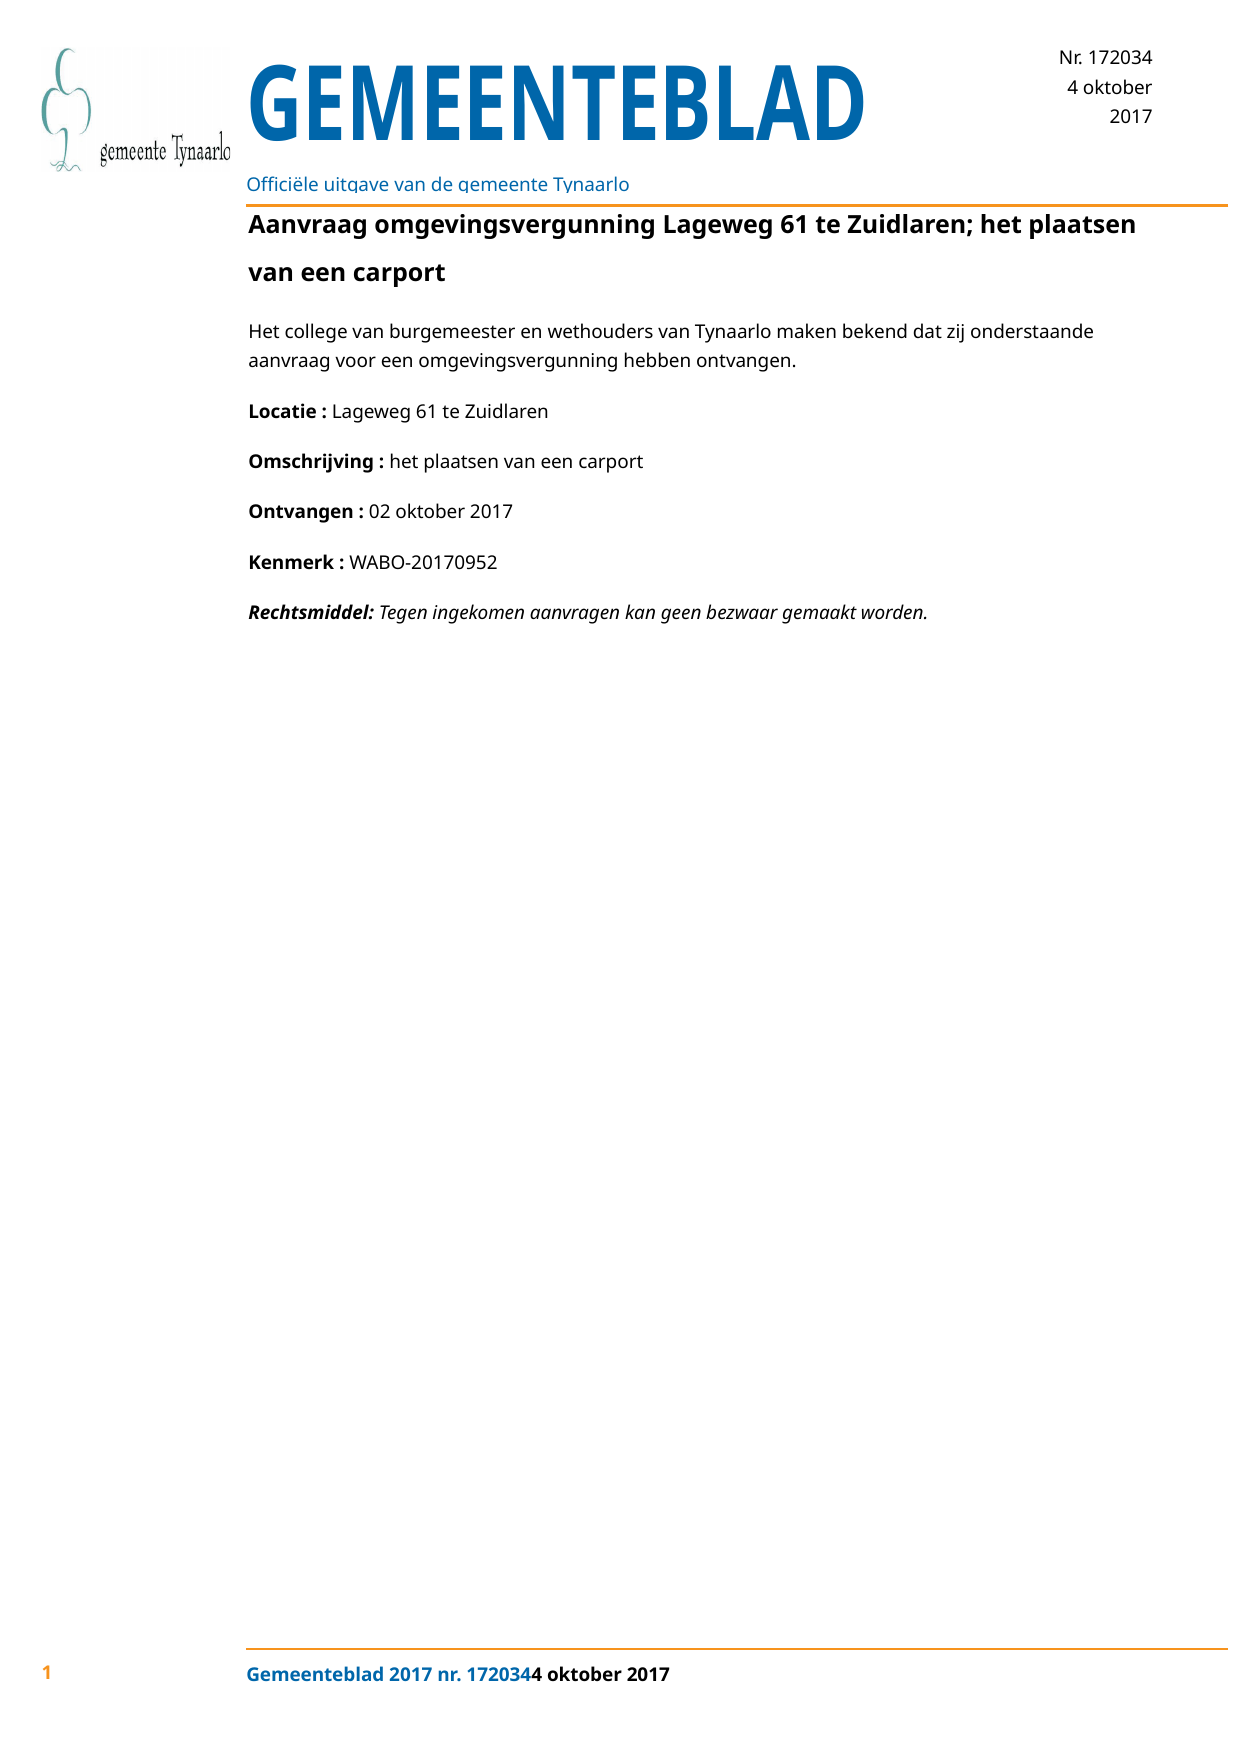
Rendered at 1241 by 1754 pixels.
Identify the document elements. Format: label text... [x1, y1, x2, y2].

text Omschrijving : het plaatsen van een carport [248, 448, 1152, 474]
text Het college van burgemeester en wethouders van Tynaarlo maken bekend dat zij onderstaande aanvraag voor een omgevingsvergunning hebben ontvangen. [248, 318, 1152, 373]
picture [41, 47, 231, 172]
text Rechtsmiddel: Tegen ingekomen aanvragen kan geen bezwaar gemaakt worden. [248, 599, 1152, 625]
text Ontvangen : 02 oktober 2017 [248, 499, 1152, 524]
text Locatie : Lageweg 61 te Zuidlaren [248, 398, 1152, 424]
text Aanvraag omgevingsvergunning Lageweg 61 te Zuidlaren; het plaatsen van een carport [248, 207, 1152, 288]
text Kenmerk : WABO-20170952 [248, 549, 1152, 575]
